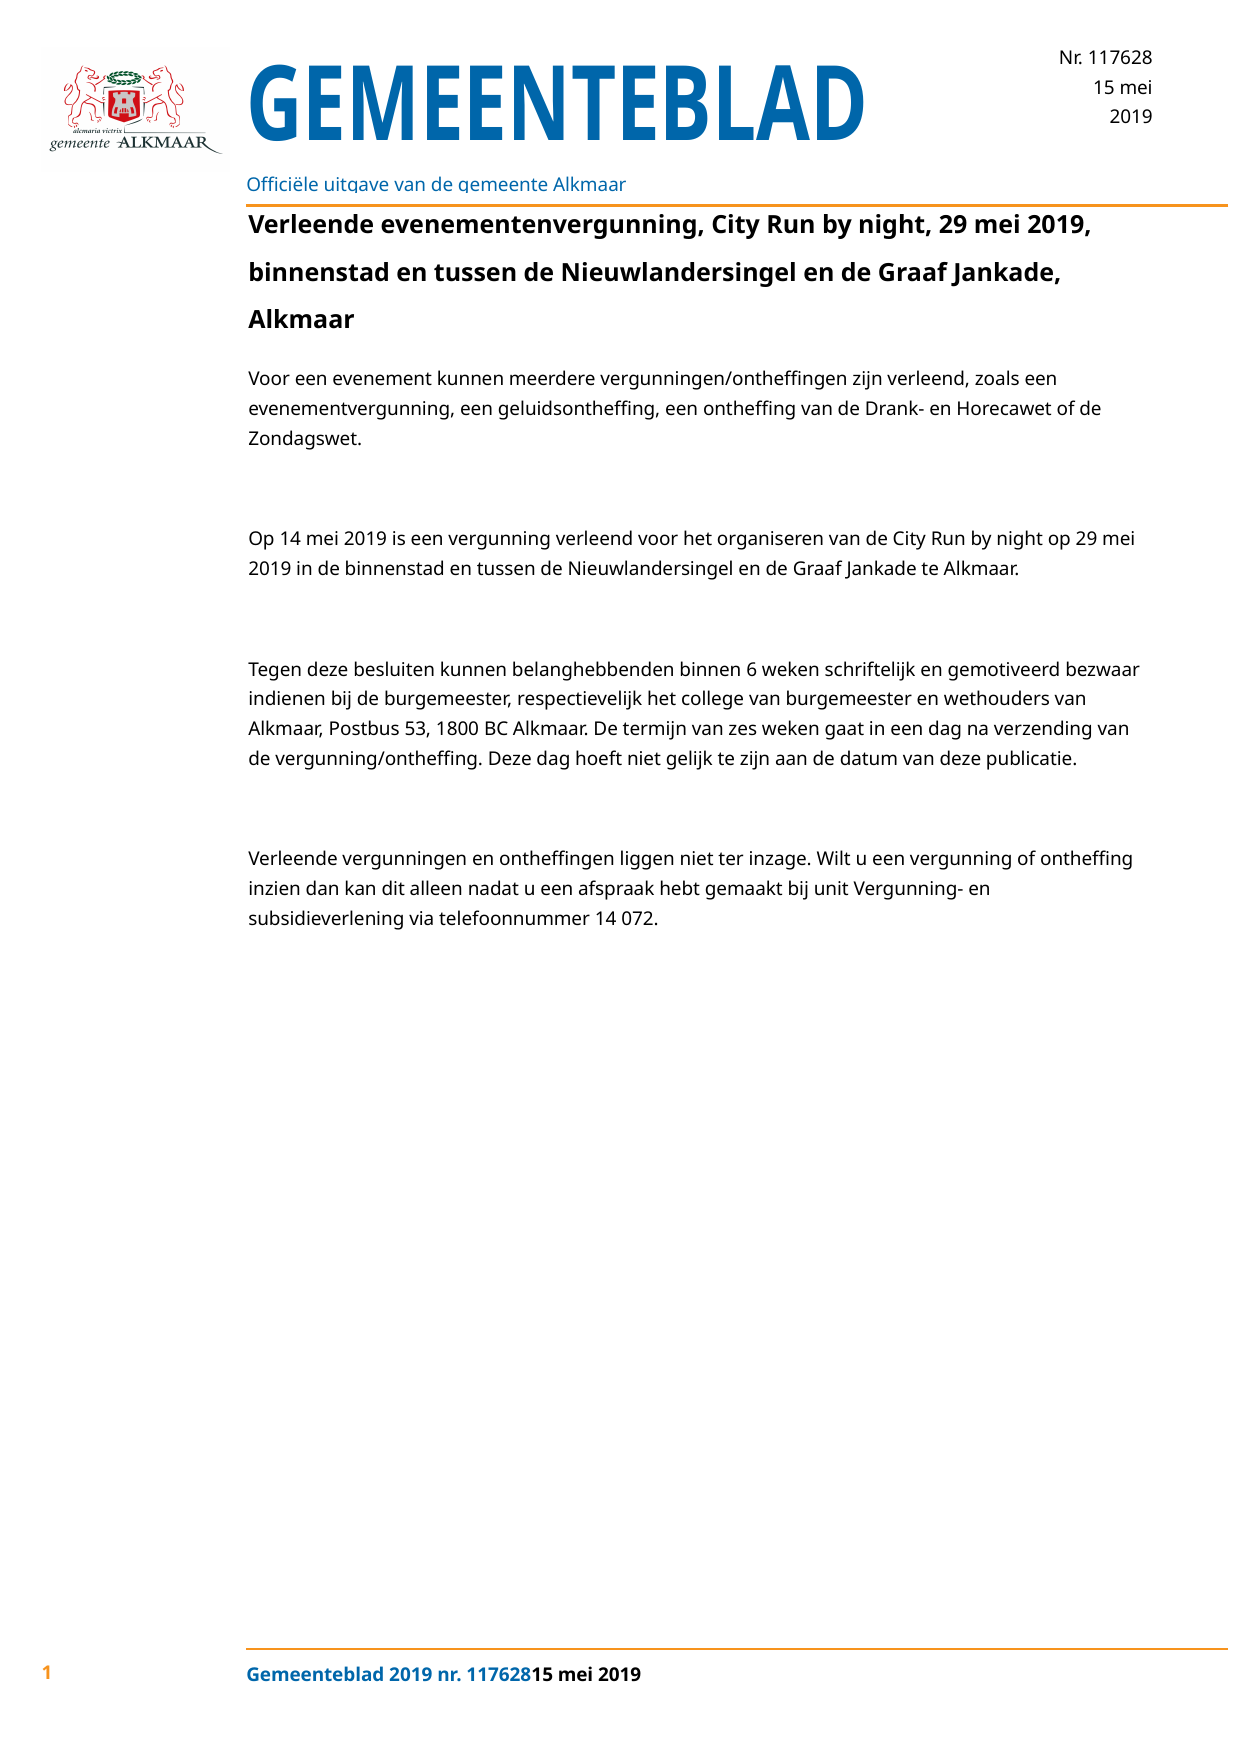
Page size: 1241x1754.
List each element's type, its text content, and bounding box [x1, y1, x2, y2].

text Verleende evenementenvergunning, City Run by night, 29 mei 2019, binnenstad en tussen de Nieuwlandersingel en de Graaf Jankade, Alkmaar [248, 207, 1152, 336]
text Verleende vergunningen en ontheffingen liggen niet ter inzage. Wilt u een vergunning of ontheffing inzien dan kan dit alleen nadat u een afspraak hebt gemaakt bij unit Vergunning- en subsidieverlening via telefoonnummer 14 072. [248, 846, 1152, 930]
text Op 14 mei 2019 is een vergunning verleend voor het organiseren van de City Run by night op 29 mei 2019 in de binnenstad en tussen de Nieuwlandersingel en de Graaf Jankade te Alkmaar. [248, 526, 1152, 581]
text Tegen deze besluiten kunnen belanghebbenden binnen 6 weken schriftelijk en gemotiveerd bezwaar indienen bij de burgemeester, respectievelijk het college van burgemeester en wethouders van Alkmaar, Postbus 53, 1800 BC Alkmaar. De termijn van zes weken gaat in een dag na verzending van de vergunning/ontheffing. Deze dag hoeft niet gelijk te zijn aan de datum van deze publicatie. [248, 656, 1152, 770]
picture [41, 47, 231, 172]
text Voor een evenement kunnen meerdere vergunningen/ontheffingen zijn verleend, zoals een evenementvergunning, een geluidsontheffing, een ontheffing van de Drank- en Horecawet of de Zondagswet. [248, 366, 1152, 450]
